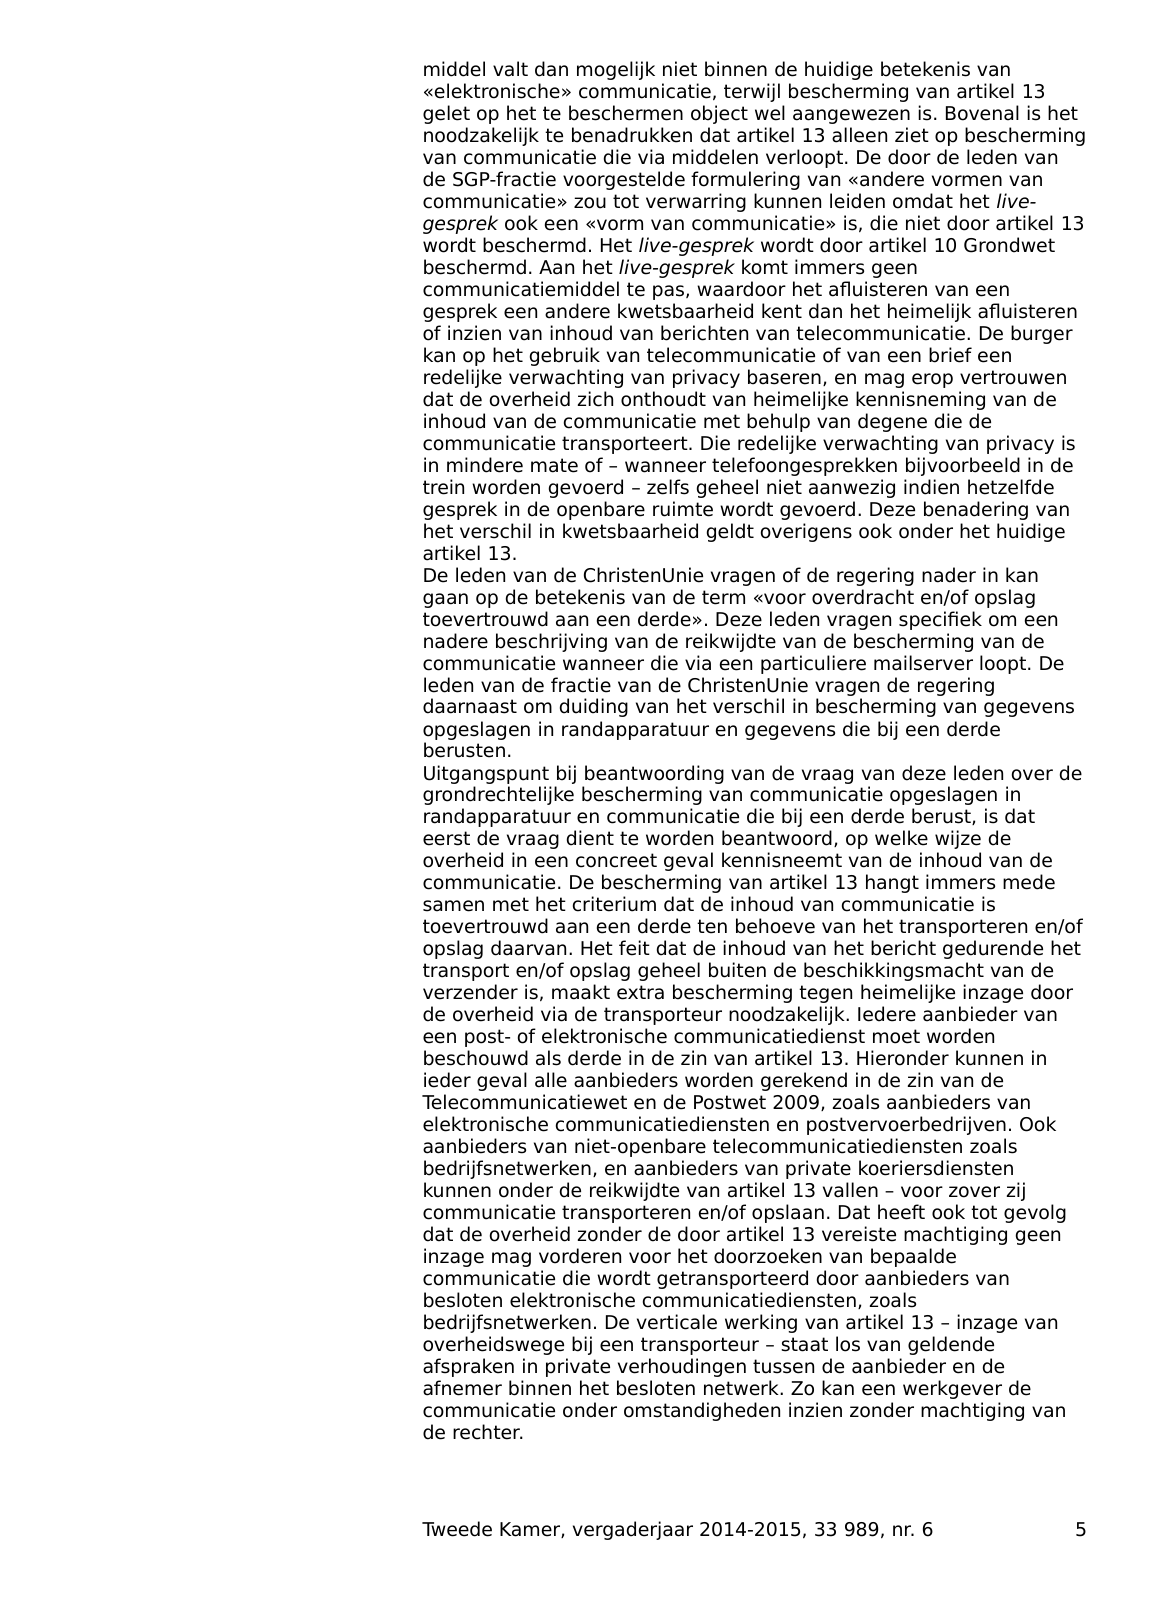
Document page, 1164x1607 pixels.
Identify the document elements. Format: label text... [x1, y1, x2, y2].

text middel valt dan mogelijk niet binnen de huidige betekenis van «elektronische» communicatie, terwijl bescherming van artikel 13 gelet op het te beschermen object wel aangewezen is. Bovenal is het noodzakelijk te benadrukken dat artikel 13 alleen ziet op bescherming van communicatie die via middelen verloopt. De door de leden van de SGP-fractie voorgestelde formulering van «andere vormen van communicatie» zou tot verwarring kunnen leiden omdat het live-gesprek ook een «vorm van communicatie» is, die niet door artikel 13 wordt beschermd. Het live-gesprek wordt door artikel 10 Grondwet beschermd. Aan het live-gesprek komt immers geen communicatiemiddel te pas, waardoor het afluisteren van een gesprek een andere kwetsbaarheid kent dan het heimelijk afluisteren of inzien van inhoud van berichten van telecommunicatie. De burger kan op het gebruik van telecommunicatie of van een brief een redelijke verwachting van privacy baseren, en mag erop vertrouwen dat de overheid zich onthoudt van heimelijke kennisneming van de inhoud van de communicatie met behulp van degene die de communicatie transporteert. Die redelijke verwachting van privacy is in mindere mate of – wanneer telefoongesprekken bijvoorbeeld in de trein worden gevoerd – zelfs geheel niet aanwezig indien hetzelfde gesprek in de openbare ruimte wordt gevoerd. Deze benadering van het verschil in kwetsbaarheid geldt overigens ook onder het huidige artikel 13. [422, 59, 1087, 564]
text De leden van de ChristenUnie vragen of de regering nader in kan gaan op de betekenis van de term «voor overdracht en/of opslag toevertrouwd aan een derde». Deze leden vragen specifiek om een nadere beschrijving van de reikwijdte van de bescherming van de communicatie wanneer die via een particuliere mailserver loopt. De leden van de fractie van de ChristenUnie vragen de regering daarnaast om duiding van het verschil in bescherming van gegevens opgeslagen in randapparatuur en gegevens die bij een derde berusten. [422, 564, 1087, 762]
text Uitgangspunt bij beantwoording van de vraag van deze leden over de grondrechtelijke bescherming van communicatie opgeslagen in randapparatuur en communicatie die bij een derde berust, is dat eerst de vraag dient te worden beantwoord, op welke wijze de overheid in een concreet geval kennisneemt van de inhoud van de communicatie. De bescherming van artikel 13 hangt immers mede samen met het criterium dat de inhoud van communicatie is toevertrouwd aan een derde ten behoeve van het transporteren en/of opslag daarvan. Het feit dat de inhoud van het bericht gedurende het transport en/of opslag geheel buiten de beschikkingsmacht van de verzender is, maakt extra bescherming tegen heimelijke inzage door de overheid via de transporteur noodzakelijk. Iedere aanbieder van een post- of elektronische communicatiedienst moet worden beschouwd als derde in de zin van artikel 13. Hieronder kunnen in ieder geval alle aanbieders worden gerekend in de zin van de Telecommunicatiewet en de Postwet 2009, zoals aanbieders van elektronische communicatiediensten en postvervoerbedrijven. Ook aanbieders van niet-openbare telecommunicatiediensten zoals bedrijfsnetwerken, en aanbieders van private koeriersdiensten kunnen onder de reikwijdte van artikel 13 vallen – voor zover zij communicatie transporteren en/of opslaan. Dat heeft ook tot gevolg dat de overheid zonder de door artikel 13 vereiste machtiging geen inzage mag vorderen voor het doorzoeken van bepaalde communicatie die wordt getransporteerd door aanbieders van besloten elektronische communicatiediensten, zoals bedrijfsnetwerken. De verticale werking van artikel 13 – inzage van overheidswege bij een transporteur – staat los van geldende afspraken in private verhoudingen tussen de aanbieder en de afnemer binnen het besloten netwerk. Zo kan een werkgever de communicatie onder omstandigheden inzien zonder machtiging van de rechter. [422, 762, 1087, 1444]
